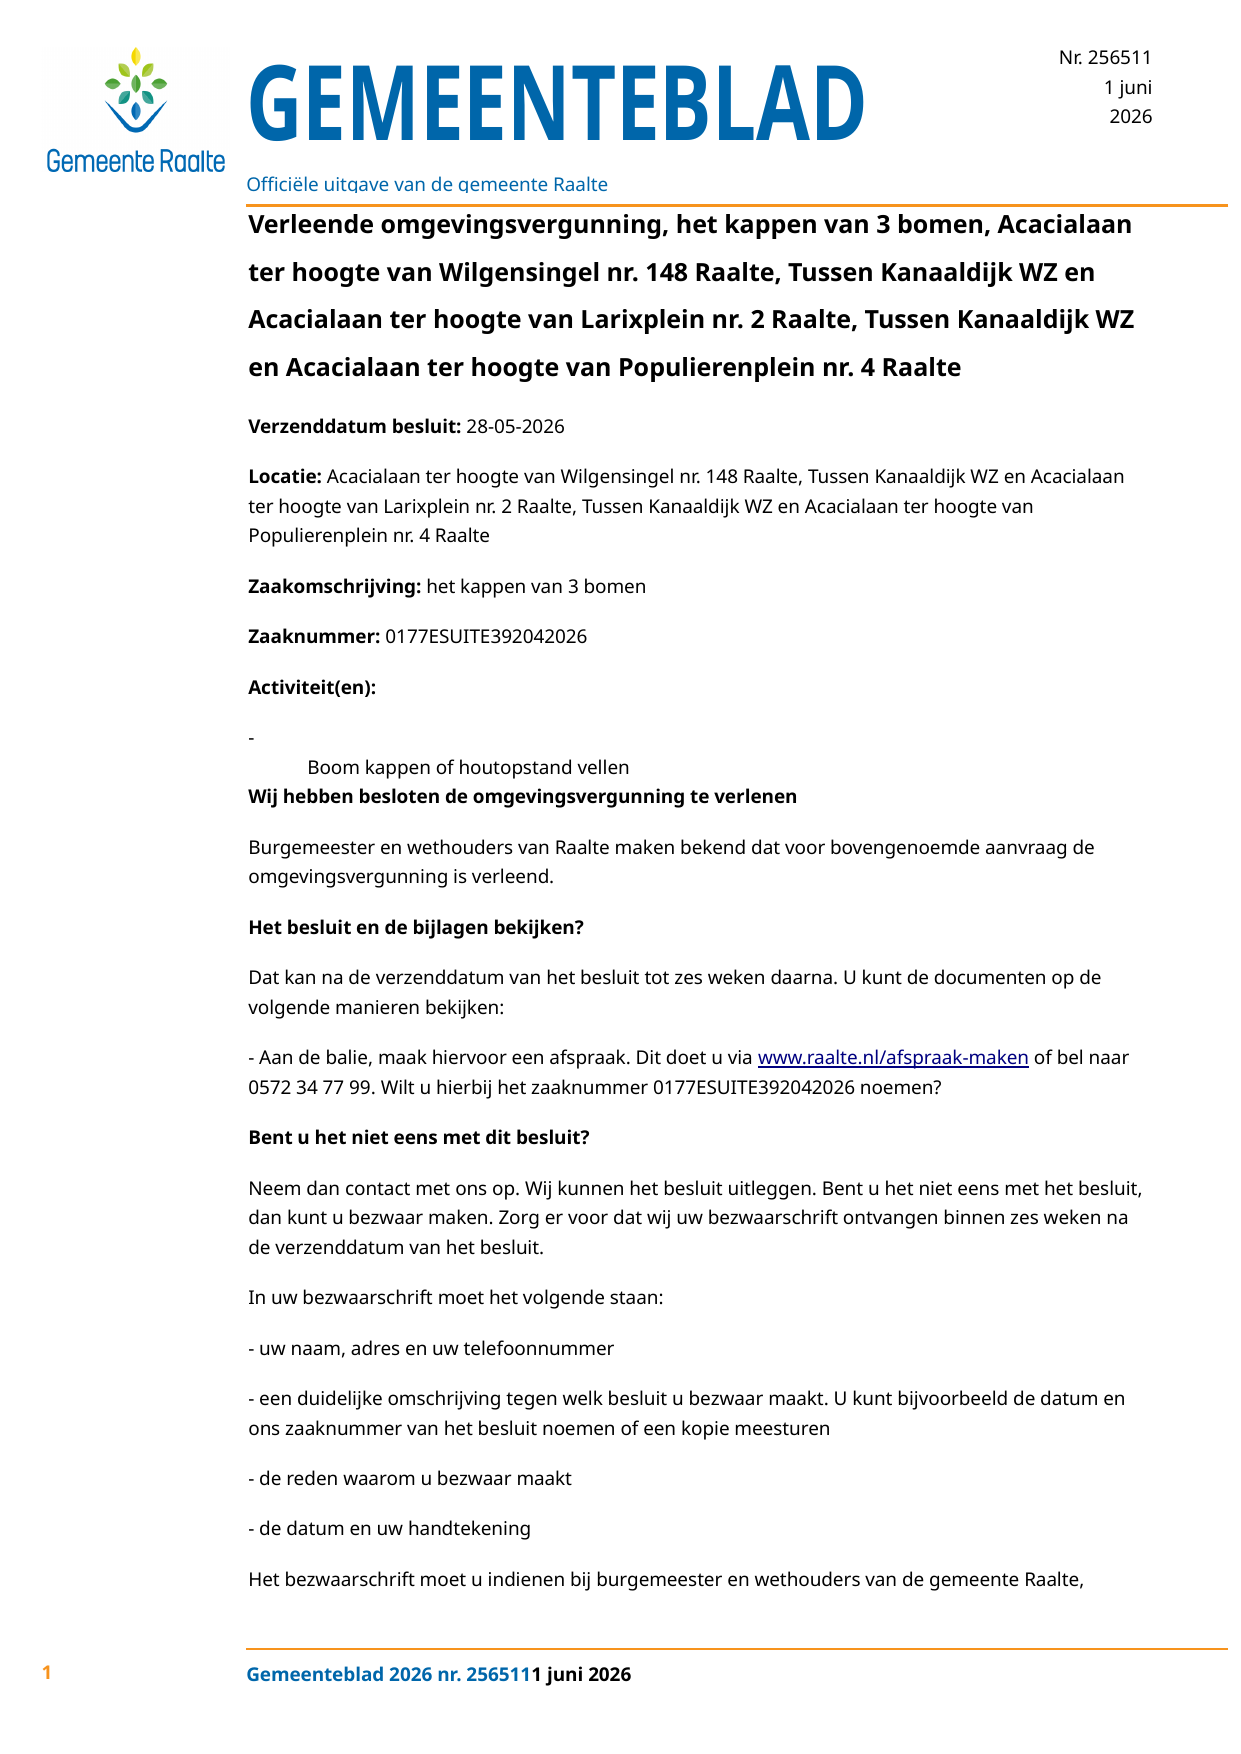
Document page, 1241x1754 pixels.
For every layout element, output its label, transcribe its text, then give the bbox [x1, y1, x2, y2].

picture [41, 47, 231, 172]
text - Aan de balie, maak hiervoor een afspraak. Dit doet u via www.raalte.nl/afspraak-maken of bel naar 0572 34 77 99. Wilt u hierbij het zaaknummer 0177ESUITE392042026 noemen? [248, 1044, 1152, 1100]
text Locatie: Acacialaan ter hoogte van Wilgensingel nr. 148 Raalte, Tussen Kanaaldijk WZ en Acacialaan ter hoogte van Larixplein nr. 2 Raalte, Tussen Kanaaldijk WZ en Acacialaan ter hoogte van Populierenplein nr. 4 Raalte [248, 463, 1152, 548]
text Activiteit(en): [248, 674, 1152, 700]
text Het bezwaarschrift moet u indienen bij burgemeester en wethouders van de gemeente Raalte, [248, 1566, 1152, 1592]
text - een duidelijke omschrijving tegen welk besluit u bezwaar maakt. U kunt bijvoorbeeld de datum en ons zaaknummer van het besluit noemen of een kopie meesturen [248, 1385, 1152, 1441]
text In uw bezwaarschrift moet het volgende staan: [248, 1284, 1152, 1310]
text Het besluit en de bijlagen bekijken? [248, 914, 1152, 940]
list Boom kappen of houtopstand vellen [248, 754, 1152, 780]
text Bent u het niet eens met dit besluit? [248, 1124, 1152, 1150]
text Neem dan contact met ons op. Wij kunnen het besluit uitleggen. Bent u het niet eens met het besluit, dan kunt u bezwaar maken. Zorg er voor dat wij uw bezwaarschrift ontvangen binnen zes weken na de verzenddatum van het besluit. [248, 1175, 1152, 1260]
text Verzenddatum besluit: 28-05-2026 [248, 413, 1152, 439]
text - uw naam, adres en uw telefoonnummer [248, 1335, 1152, 1361]
text Zaakomschrijving: het kappen van 3 bomen [248, 573, 1152, 599]
text Zaaknummer: 0177ESUITE392042026 [248, 623, 1152, 649]
text Wij hebben besloten de omgevingsvergunning te verlenen [248, 783, 1152, 809]
text Dat kan na de verzenddatum van het besluit tot zes weken daarna. U kunt de documenten op de volgende manieren bekijken: [248, 964, 1152, 1020]
text - de datum en uw handtekening [248, 1516, 1152, 1541]
text - de reden waarom u bezwaar maakt [248, 1465, 1152, 1491]
text Verleende omgevingsvergunning, het kappen van 3 bomen, Acacialaan ter hoogte van Wilgensingel nr. 148 Raalte, Tussen Kanaaldijk WZ en Acacialaan ter hoogte van Larixplein nr. 2 Raalte, Tussen Kanaaldijk WZ en Acacialaan ter hoogte van Populierenplein nr. 4 Raalte [248, 207, 1152, 384]
text Burgemeester en wethouders van Raalte maken bekend dat voor bovengenoemde aanvraag de omgevingsvergunning is verleend. [248, 834, 1152, 889]
